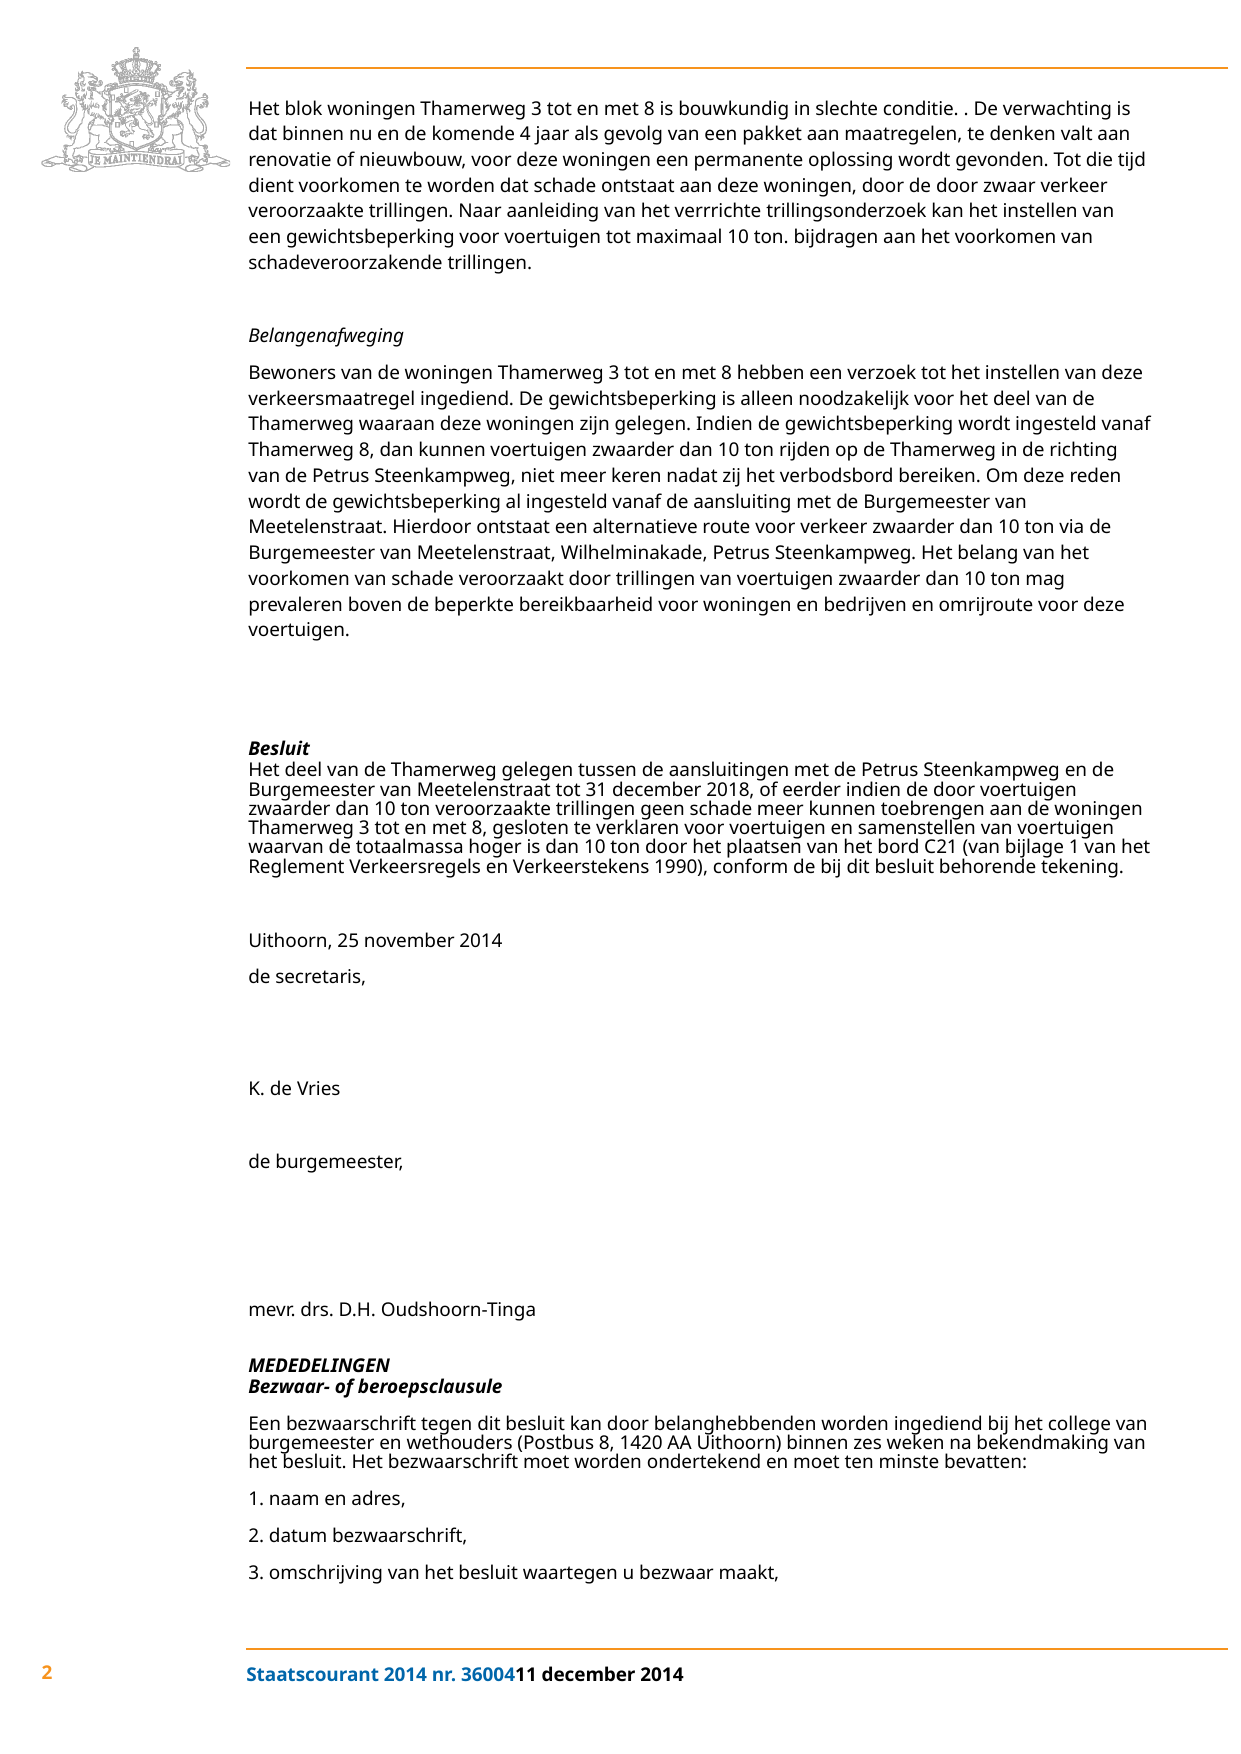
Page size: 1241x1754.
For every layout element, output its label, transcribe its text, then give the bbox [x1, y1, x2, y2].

text Het deel van de Thamerweg gelegen tussen de aansluitingen met de Petrus Steenkampweg en de Burgemeester van Meetelenstraat tot 31 december 2018, of eerder indien de door voertuigen zwaarder dan 10 ton veroorzaakte trillingen geen schade meer kunnen toebrengen aan de woningen Thamerweg 3 tot en met 8, gesloten te verklaren voor voertuigen en samenstellen van voertuigen waarvan de totaalmassa hoger is dan 10 ton door het plaatsen van het bord C21 (van bijlage 1 van het Reglement Verkeersregels en Verkeerstekens 1990), conform de bij dit besluit behorende tekening. [248, 761, 1152, 877]
text de secretaris, [248, 968, 1152, 988]
text MEDEDELINGEN [248, 1352, 1152, 1378]
text Het blok woningen Thamerweg 3 tot en met 8 is bouwkundig in slechte conditie. . De verwachting is dat binnen nu en de komende 4 jaar als gevolg van een pakket aan maatregelen, te denken valt aan renovatie of nieuwbouw, voor deze woningen een permanente oplossing wordt gevonden. Tot die tijd dient voorkomen te worden dat schade ontstaat aan deze woningen, door de door zwaar verkeer veroorzaakte trillingen. Naar aanleiding van het verrrichte trillingsonderzoek kan het instellen van een gewichtsbeperking voor voertuigen tot maximaal 10 ton. bijdragen aan het voorkomen van schadeveroorzakende trillingen. [248, 95, 1152, 275]
text Belangenafweging [248, 322, 1152, 348]
text Besluit [248, 736, 1152, 761]
text 2. datum bezwaarschrift, [248, 1527, 1152, 1546]
picture [41, 47, 231, 172]
text mevr. drs. D.H. Oudshoorn-Tinga [248, 1301, 1152, 1321]
text Bezwaar- of beroepsclausule [248, 1378, 1152, 1397]
text K. de Vries [248, 1079, 1152, 1099]
text Uithoorn, 25 november 2014 [248, 932, 1152, 951]
text Een bezwaarschrift tegen dit besluit kan door belanghebbenden worden ingediend bij het college van burgemeester en wethouders (Postbus 8, 1420 AA Uithoorn) binnen zes weken na bekendmaking van het besluit. Het bezwaarschrift moet worden ondertekend en moet ten minste bevatten: [248, 1414, 1152, 1472]
text 3. omschrijving van het besluit waartegen u bezwaar maakt, [248, 1564, 1152, 1583]
text 1. naam en adres, [248, 1490, 1152, 1509]
text de burgemeester, [248, 1153, 1152, 1173]
text Bewoners van de woningen Thamerweg 3 tot en met 8 hebben een verzoek tot het instellen van deze verkeersmaatregel ingediend. De gewichtsbeperking is alleen noodzakelijk voor het deel van de Thamerweg waaraan deze woningen zijn gelegen. Indien de gewichtsbeperking wordt ingesteld vanaf Thamerweg 8, dan kunnen voertuigen zwaarder dan 10 ton rijden op de Thamerweg in de richting van de Petrus Steenkampweg, niet meer keren nadat zij het verbodsbord bereiken. Om deze reden wordt de gewichtsbeperking al ingesteld vanaf de aansluiting met de Burgemeester van Meetelenstraat. Hierdoor ontstaat een alternatieve route voor verkeer zwaarder dan 10 ton via de Burgemeester van Meetelenstraat, Wilhelminakade, Petrus Steenkampweg. Het belang van het voorkomen van schade veroorzaakt door trillingen van voertuigen zwaarder dan 10 ton mag prevaleren boven de beperkte bereikbaarheid voor woningen en bedrijven en omrijroute voor deze voertuigen. [248, 359, 1152, 642]
